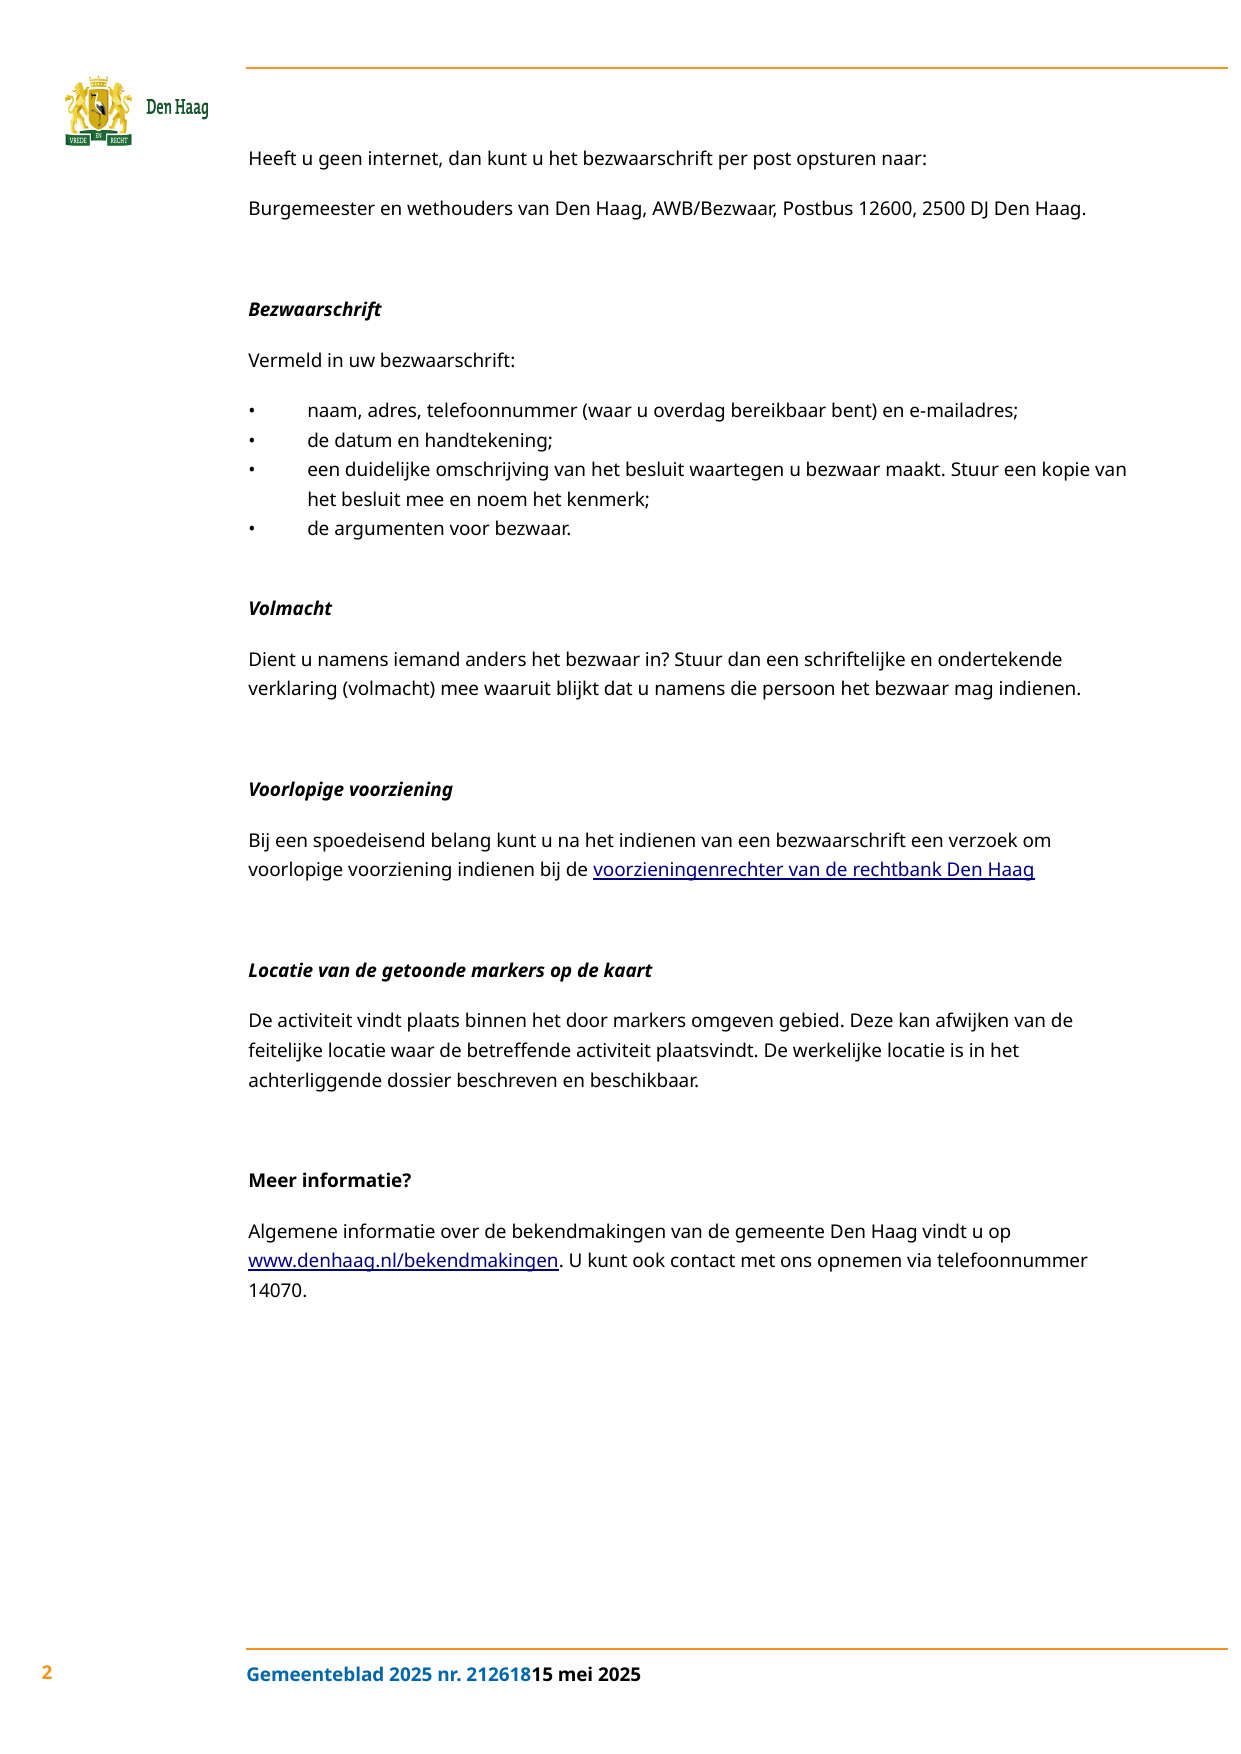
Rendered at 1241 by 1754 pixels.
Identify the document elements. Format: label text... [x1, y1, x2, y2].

list de datum en handtekening; [248, 427, 1152, 453]
text Heeft u geen internet, dan kunt u het bezwaarschrift per post opsturen naar: [248, 145, 1152, 171]
text Burgemeester en wethouders van Den Haag, AWB/Bezwaar, Postbus 12600, 2500 DJ Den Haag. [248, 196, 1152, 221]
text Voorlopige voorziening [248, 776, 1152, 802]
text De activiteit vindt plaats binnen het door markers omgeven gebied. Deze kan afwijken van de feitelijke locatie waar de betreffende activiteit plaatsvindt. De werkelijke locatie is in het achterliggende dossier beschreven en beschikbaar. [248, 1008, 1152, 1093]
text Algemene informatie over de bekendmakingen van de gemeente Den Haag vindt u op www.denhaag.nl/bekendmakingen. U kunt ook contact met ons opnemen via telefoonnummer 14070. [248, 1218, 1152, 1303]
list naam, adres, telefoonnummer (waar u overdag bereikbaar bent) en e-mailadres; [248, 397, 1152, 423]
text Meer informatie? [248, 1168, 1152, 1193]
text Dient u namens iemand anders het bezwaar in? Stuur dan een schriftelijke en ondertekende verklaring (volmacht) mee waaruit blijkt dat u namens die persoon het bezwaar mag indienen. [248, 646, 1152, 701]
text Locatie van de getoonde markers op de kaart [248, 957, 1152, 983]
text Vermeld in uw bezwaarschrift: [248, 347, 1152, 373]
text Bezwaarschrift [248, 296, 1152, 322]
picture [41, 47, 231, 172]
text Bij een spoedeisend belang kunt u na het indienen van een bezwaarschrift een verzoek om voorlopige voorziening indienen bij de voorzieningenrechter van de rechtbank Den Haag [248, 827, 1152, 882]
list een duidelijke omschrijving van het besluit waartegen u bezwaar maakt. Stuur een kopie van het besluit mee en noem het kenmerk; [248, 456, 1152, 512]
text Volmacht [248, 596, 1152, 621]
list de argumenten voor bezwaar. [248, 516, 1152, 541]
